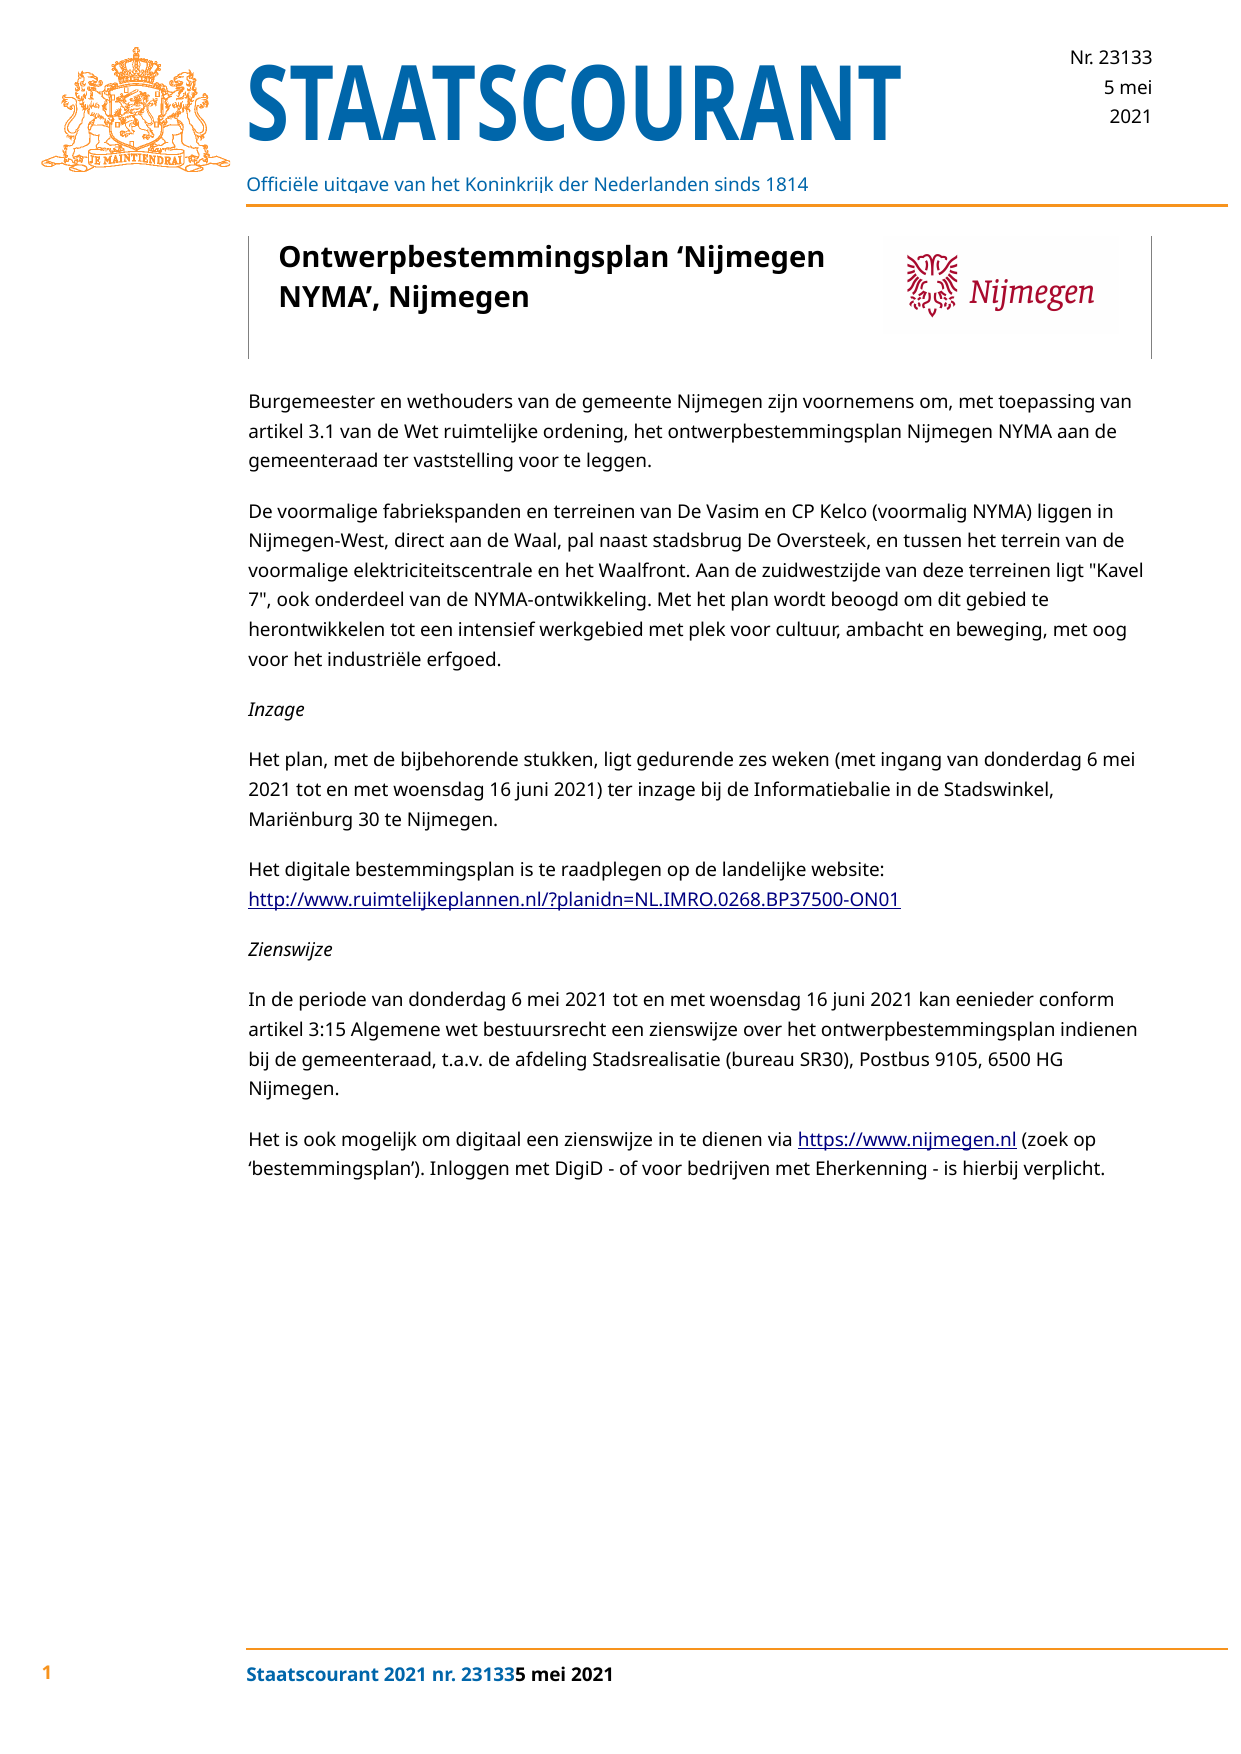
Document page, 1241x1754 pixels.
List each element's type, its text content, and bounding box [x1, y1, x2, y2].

text Het is ook mogelijk om digitaal een zienswijze in te dienen via https://www.nijmegen.nl (zoek op ‘bestemmingsplan’). Inloggen met DigiD - of voor bedrijven met Eherkenning - is hierbij verplicht. [248, 1126, 1152, 1181]
picture [882, 236, 1119, 334]
text Burgemeester en wethouders van de gemeente Nijmegen zijn voornemens om, met toepassing van artikel 3.1 van de Wet ruimtelijke ordening, het ontwerpbestemmingsplan Nijmegen NYMA aan de gemeenteraad ter vaststelling voor te leggen. [248, 388, 1152, 473]
table_header [850, 236, 1151, 359]
text Inzage [248, 696, 1152, 722]
text Het digitale bestemmingsplan is te raadplegen op de landelijke website: http://www.ruimtelijkeplannen.nl/?planidn=NL.IMRO.0268.BP37500-ON01 [248, 856, 1152, 912]
table_header Ontwerpbestemmingsplan ‘Nijmegen NYMA’, Nijmegen [249, 236, 850, 359]
picture [41, 47, 231, 172]
text De voormalige fabriekspanden en terreinen van De Vasim en CP Kelco (voormalig NYMA) liggen in Nijmegen-West, direct aan de Waal, pal naast stadsbrug De Oversteek, en tussen het terrein van de voormalige elektriciteitscentrale en het Waalfront. Aan de zuidwestzijde van deze terreinen ligt "Kavel 7", ook onderdeel van de NYMA-ontwikkeling. Met het plan wordt beoogd om dit gebied te herontwikkelen tot een intensief werkgebied met plek voor cultuur, ambacht en beweging, met oog voor het industriële erfgoed. [248, 498, 1152, 672]
text In de periode van donderdag 6 mei 2021 tot en met woensdag 16 juni 2021 kan eenieder conform artikel 3:15 Algemene wet bestuursrecht een zienswijze over het ontwerpbestemmingsplan indienen bij de gemeenteraad, t.a.v. de afdeling Stadsrealisatie (bureau SR30), Postbus 9105, 6500 HG Nijmegen. [248, 987, 1152, 1101]
text Zienswijze [248, 936, 1152, 962]
text Het plan, met de bijbehorende stukken, ligt gedurende zes weken (met ingang van donderdag 6 mei 2021 tot en met woensdag 16 juni 2021) ter inzage bij de Informatiebalie in de Stadswinkel, Mariënburg 30 te Nijmegen. [248, 747, 1152, 832]
